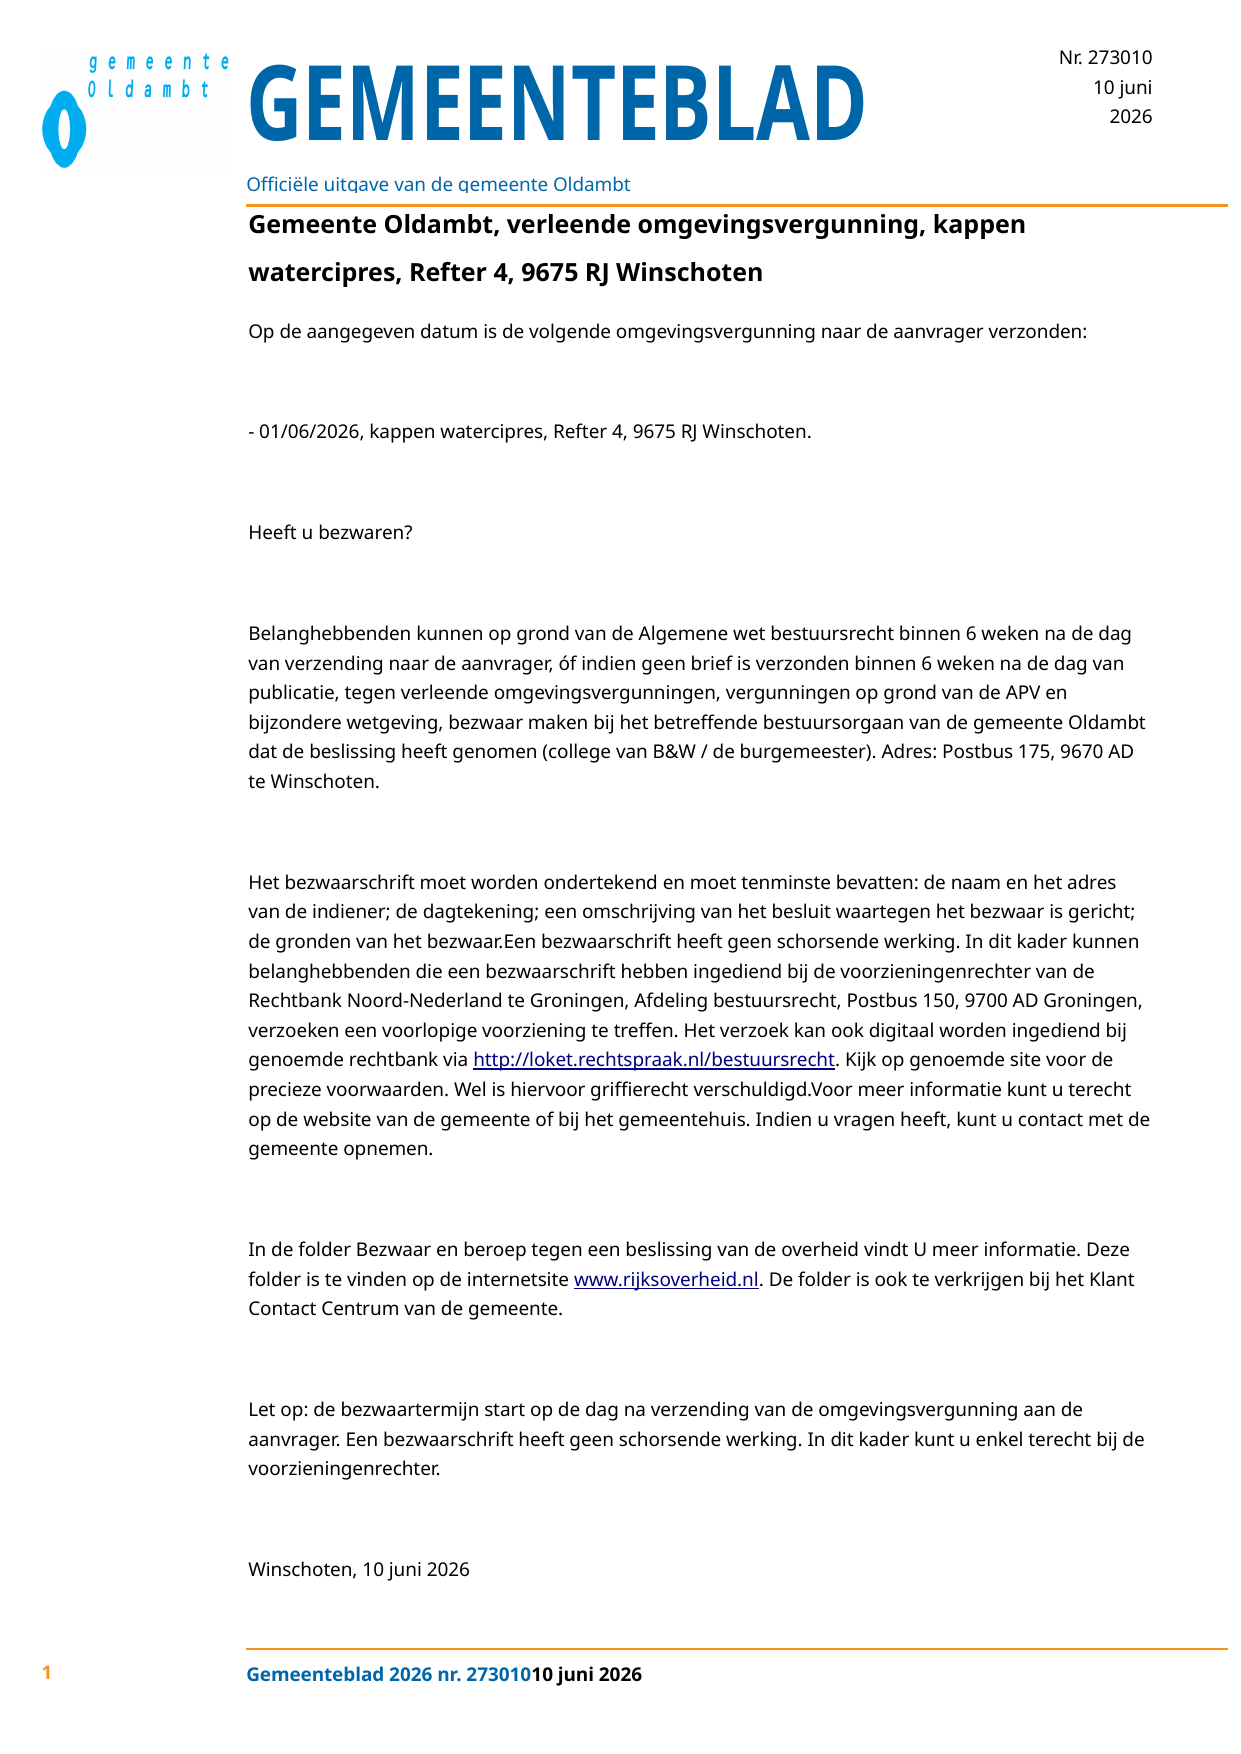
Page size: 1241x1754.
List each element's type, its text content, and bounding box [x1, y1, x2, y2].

text Belanghebbenden kunnen op grond van de Algemene wet bestuursrecht binnen 6 weken na de dag van verzending naar de aanvrager, óf indien geen brief is verzonden binnen 6 weken na de dag van publicatie, tegen verleende omgevingsvergunningen, vergunningen op grond van de APV en bijzondere wetgeving, bezwaar maken bij het betreffende bestuursorgaan van de gemeente Oldambt dat de beslissing heeft genomen (college van B&W / de burgemeester). Adres: Postbus 175, 9670 AD te Winschoten. [248, 620, 1152, 794]
text Let op: de bezwaartermijn start op de dag na verzending van de omgevingsvergunning aan de aanvrager. Een bezwaarschrift heeft geen schorsende werking. In dit kader kunt u enkel terecht bij de voorzieningenrechter. [248, 1396, 1152, 1481]
text Winschoten, 10 juni 2026 [248, 1556, 1152, 1582]
picture [41, 47, 231, 172]
text Gemeente Oldambt, verleende omgevingsvergunning, kappen watercipres, Refter 4, 9675 RJ Winschoten [248, 207, 1152, 288]
text In de folder Bezwaar en beroep tegen een beslissing van de overheid vindt U meer informatie. Deze folder is te vinden op de internetsite www.rijksoverheid.nl. De folder is ook te verkrijgen bij het Klant Contact Centrum van de gemeente. [248, 1236, 1152, 1321]
text Op de aangegeven datum is de volgende omgevingsvergunning naar de aanvrager verzonden: [248, 318, 1152, 344]
text - 01/06/2026, kappen watercipres, Refter 4, 9675 RJ Winschoten. [248, 419, 1152, 444]
text Het bezwaarschrift moet worden ondertekend en moet tenminste bevatten: de naam en het adres van de indiener; de dagtekening; een omschrijving van het besluit waartegen het bezwaar is gericht; de gronden van het bezwaar.Een bezwaarschrift heeft geen schorsende werking. In dit kader kunnen belanghebbenden die een bezwaarschrift hebben ingediend bij de voorzieningenrechter van de Rechtbank Noord-Nederland te Groningen, Afdeling bestuursrecht, Postbus 150, 9700 AD Groningen, verzoeken een voorlopige voorziening te treffen. Het verzoek kan ook digitaal worden ingediend bij genoemde rechtbank via http://loket.rechtspraak.nl/bestuursrecht. Kijk op genoemde site voor de precieze voorwaarden. Wel is hiervoor griffierecht verschuldigd.Voor meer informatie kunt u terecht op de website van de gemeente of bij het gemeentehuis. Indien u vragen heeft, kunt u contact met de gemeente opnemen. [248, 869, 1152, 1161]
text Heeft u bezwaren? [248, 519, 1152, 545]
